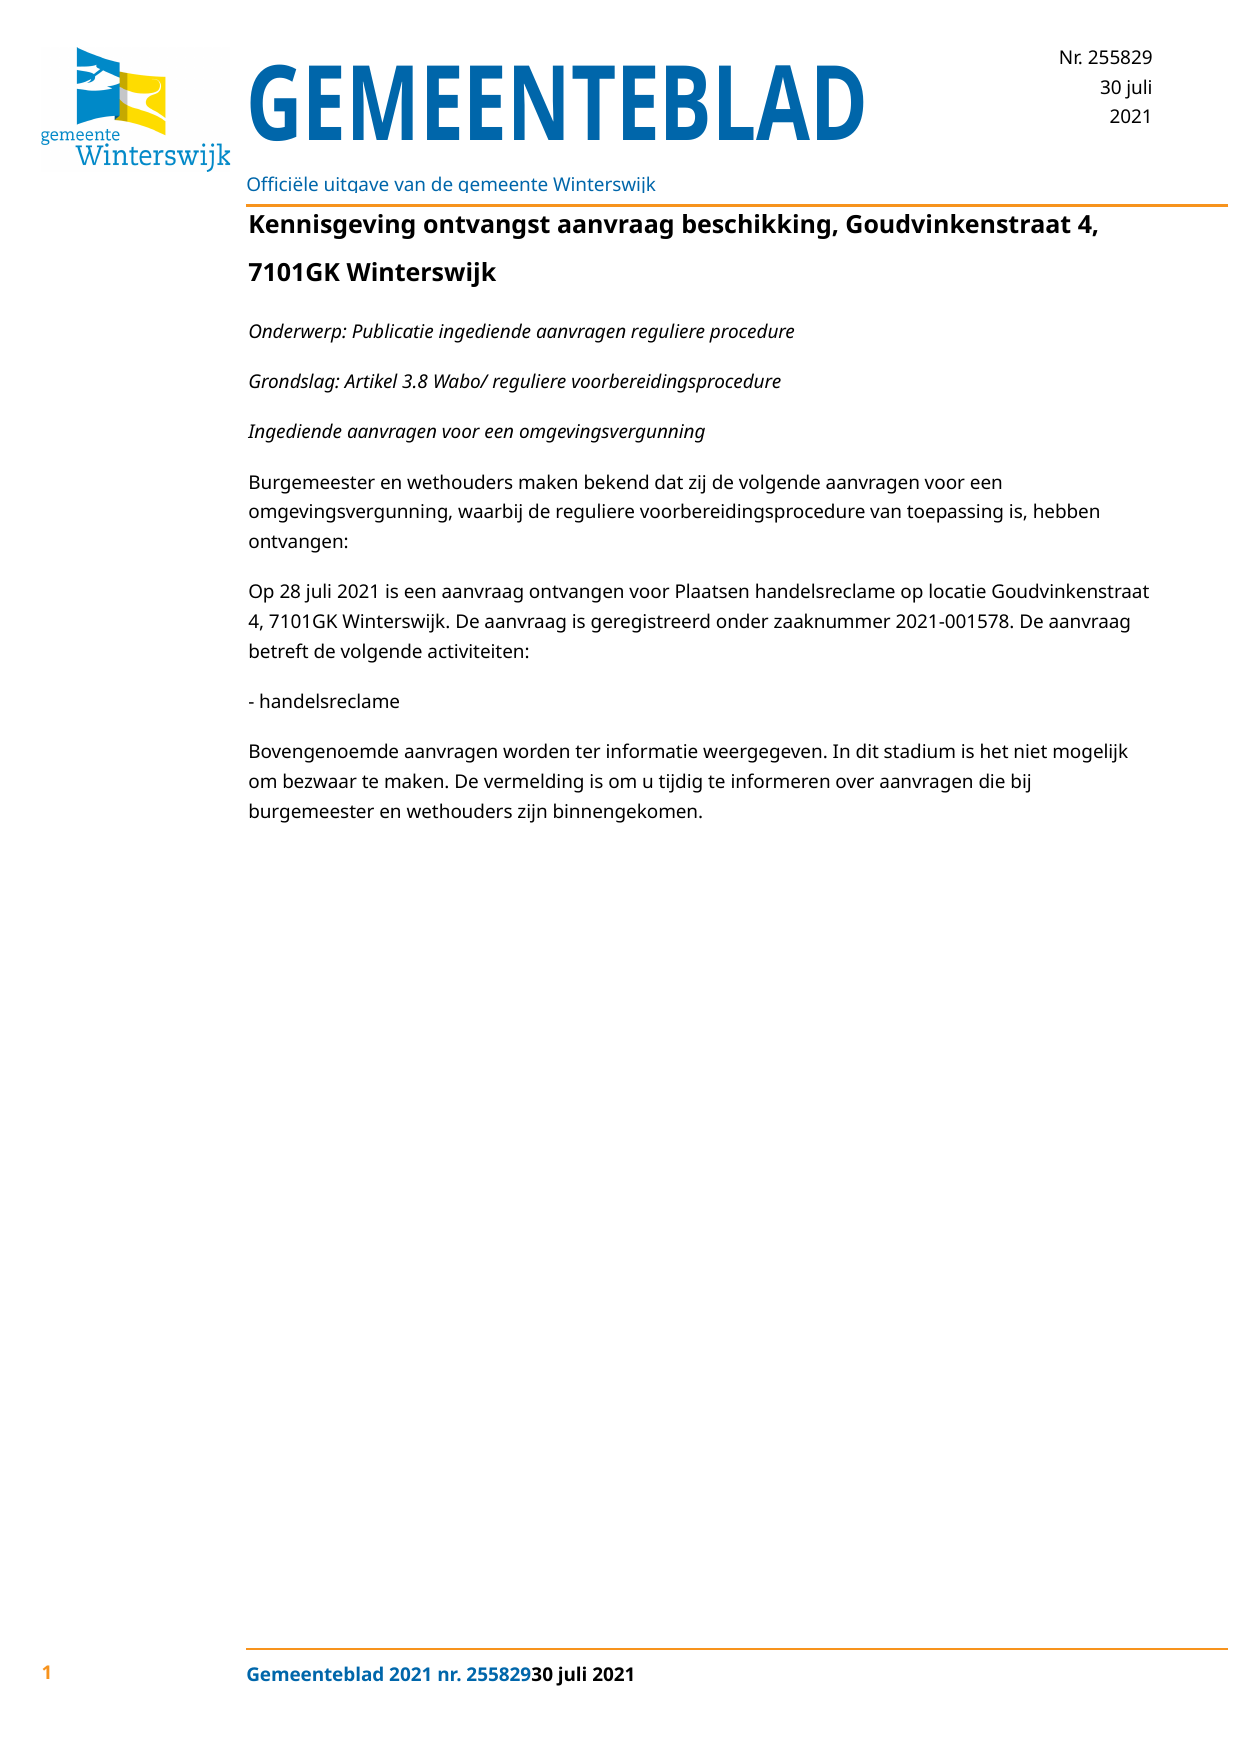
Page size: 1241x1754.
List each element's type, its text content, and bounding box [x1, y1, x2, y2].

text - handelsreclame [248, 688, 1152, 714]
text Ingediende aanvragen voor een omgevingsvergunning [248, 419, 1152, 444]
text Grondslag: Artikel 3.8 Wabo/ reguliere voorbereidingsprocedure [248, 368, 1152, 394]
text Burgemeester en wethouders maken bekend dat zij de volgende aanvragen voor een omgevingsvergunning, waarbij de reguliere voorbereidingsprocedure van toepassing is, hebben ontvangen: [248, 469, 1152, 554]
text Onderwerp: Publicatie ingediende aanvragen reguliere procedure [248, 318, 1152, 344]
text Bovengenoemde aanvragen worden ter informatie weergegeven. In dit stadium is het niet mogelijk om bezwaar te maken. De vermelding is om u tijdig te informeren over aanvragen die bij burgemeester en wethouders zijn binnengekomen. [248, 739, 1152, 824]
picture [225, 153, 231, 162]
picture [41, 47, 231, 172]
text Op 28 juli 2021 is een aanvraag ontvangen voor Plaatsen handelsreclame op locatie Goudvinkenstraat 4, 7101GK Winterswijk. De aanvraag is geregistreerd onder zaaknummer 2021-001578. De aanvraag betreft de volgende activiteiten: [248, 579, 1152, 664]
text Kennisgeving ontvangst aanvraag beschikking, Goudvinkenstraat 4, 7101GK Winterswijk [248, 207, 1152, 288]
